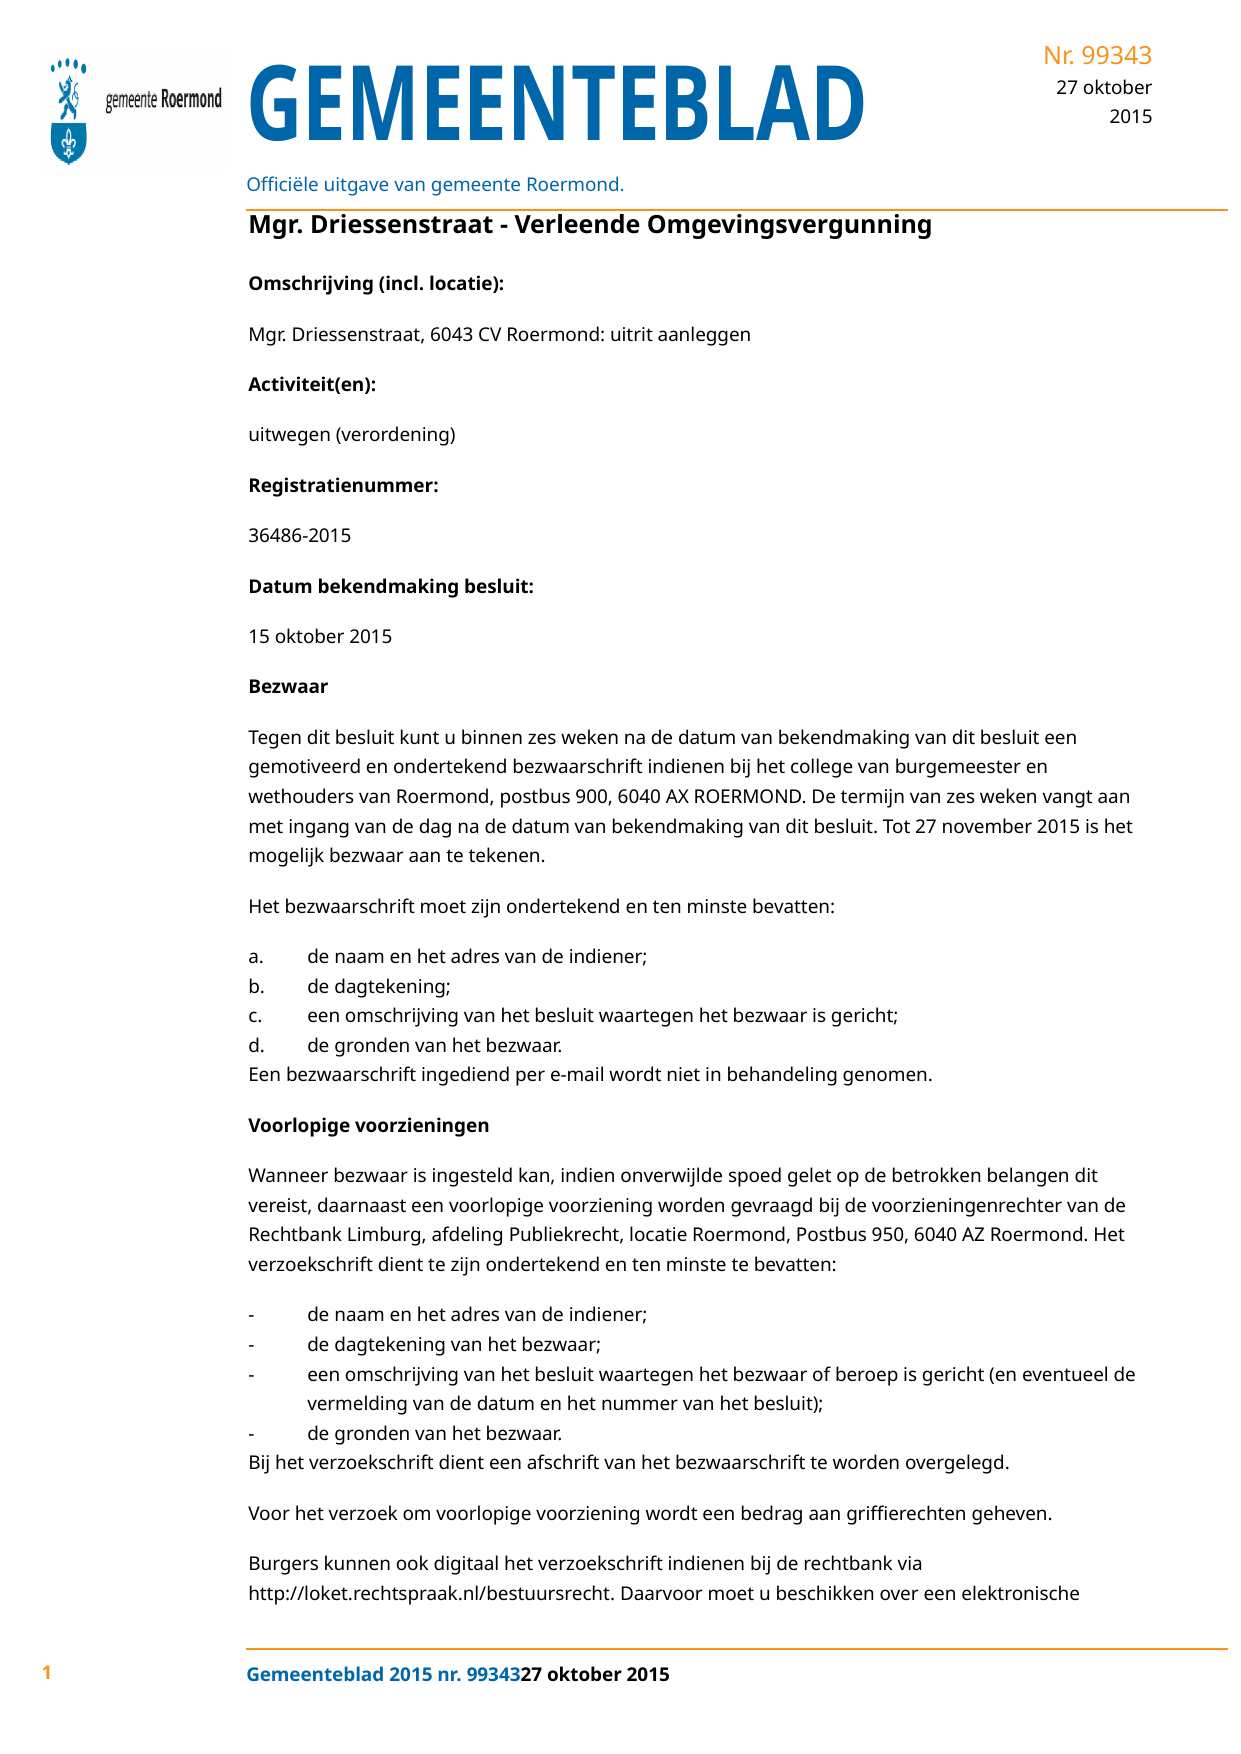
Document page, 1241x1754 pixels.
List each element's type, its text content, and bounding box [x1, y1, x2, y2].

text Voorlopige voorzieningen [248, 1112, 1152, 1138]
picture [41, 47, 231, 172]
text Een bezwaarschrift ingediend per e-mail wordt niet in behandeling genomen. [248, 1062, 1152, 1087]
list de gronden van het bezwaar. [248, 1420, 1152, 1446]
text Bezwaar [248, 674, 1152, 699]
text 15 oktober 2015 [248, 623, 1152, 649]
text uitwegen (verordening) [248, 422, 1152, 447]
list de naam en het adres van de indiener; [248, 1302, 1152, 1327]
list de gronden van het bezwaar. [248, 1032, 1152, 1058]
text Bij het verzoekschrift dient een afschrift van het bezwaarschrift te worden overgelegd. [248, 1449, 1152, 1475]
text Tegen dit besluit kunt u binnen zes weken na de datum van bekendmaking van dit besluit een gemotiveerd en ondertekend bezwaarschrift indienen bij het college van burgemeester en wethouders van Roermond, postbus 900, 6040 AX ROERMOND. De termijn van zes weken vangt aan met ingang van de dag na de datum van bekendmaking van dit besluit. Tot 27 november 2015 is het mogelijk bezwaar aan te tekenen. [248, 724, 1152, 868]
text Mgr. Driessenstraat - Verleende Omgevingsvergunning [248, 211, 1152, 241]
text 36486-2015 [248, 522, 1152, 548]
text Activiteit(en): [248, 371, 1152, 397]
list de naam en het adres van de indiener; [248, 943, 1152, 969]
text Datum bekendmaking besluit: [248, 573, 1152, 598]
text Mgr. Driessenstraat, 6043 CV Roermond: uitrit aanleggen [248, 321, 1152, 346]
list de dagtekening; [248, 973, 1152, 998]
text Wanneer bezwaar is ingesteld kan, indien onverwijlde spoed gelet op de betrokken belangen dit vereist, daarnaast een voorlopige voorziening worden gevraagd bij de voorzieningenrechter van de Rechtbank Limburg, afdeling Publiekrecht, locatie Roermond, Postbus 950, 6040 AZ Roermond. Het verzoekschrift dient te zijn ondertekend en ten minste te bevatten: [248, 1162, 1152, 1277]
text Registratienummer: [248, 472, 1152, 498]
text Voor het verzoek om voorlopige voorziening wordt een bedrag aan griffierechten geheven. [248, 1500, 1152, 1526]
text Burgers kunnen ook digitaal het verzoekschrift indienen bij de rechtbank via http://loket.rechtspraak.nl/bestuursrecht. Daarvoor moet u beschikken over een elektronische [248, 1550, 1152, 1606]
list de dagtekening van het bezwaar; [248, 1331, 1152, 1357]
text Het bezwaarschrift moet zijn ondertekend en ten minste bevatten: [248, 893, 1152, 918]
list een omschrijving van het besluit waartegen het bezwaar of beroep is gericht (en eventueel de vermelding van de datum en het nummer van het besluit); [248, 1361, 1152, 1416]
text Omschrijving (incl. locatie): [248, 270, 1152, 296]
list een omschrijving van het besluit waartegen het bezwaar is gericht; [248, 1002, 1152, 1028]
